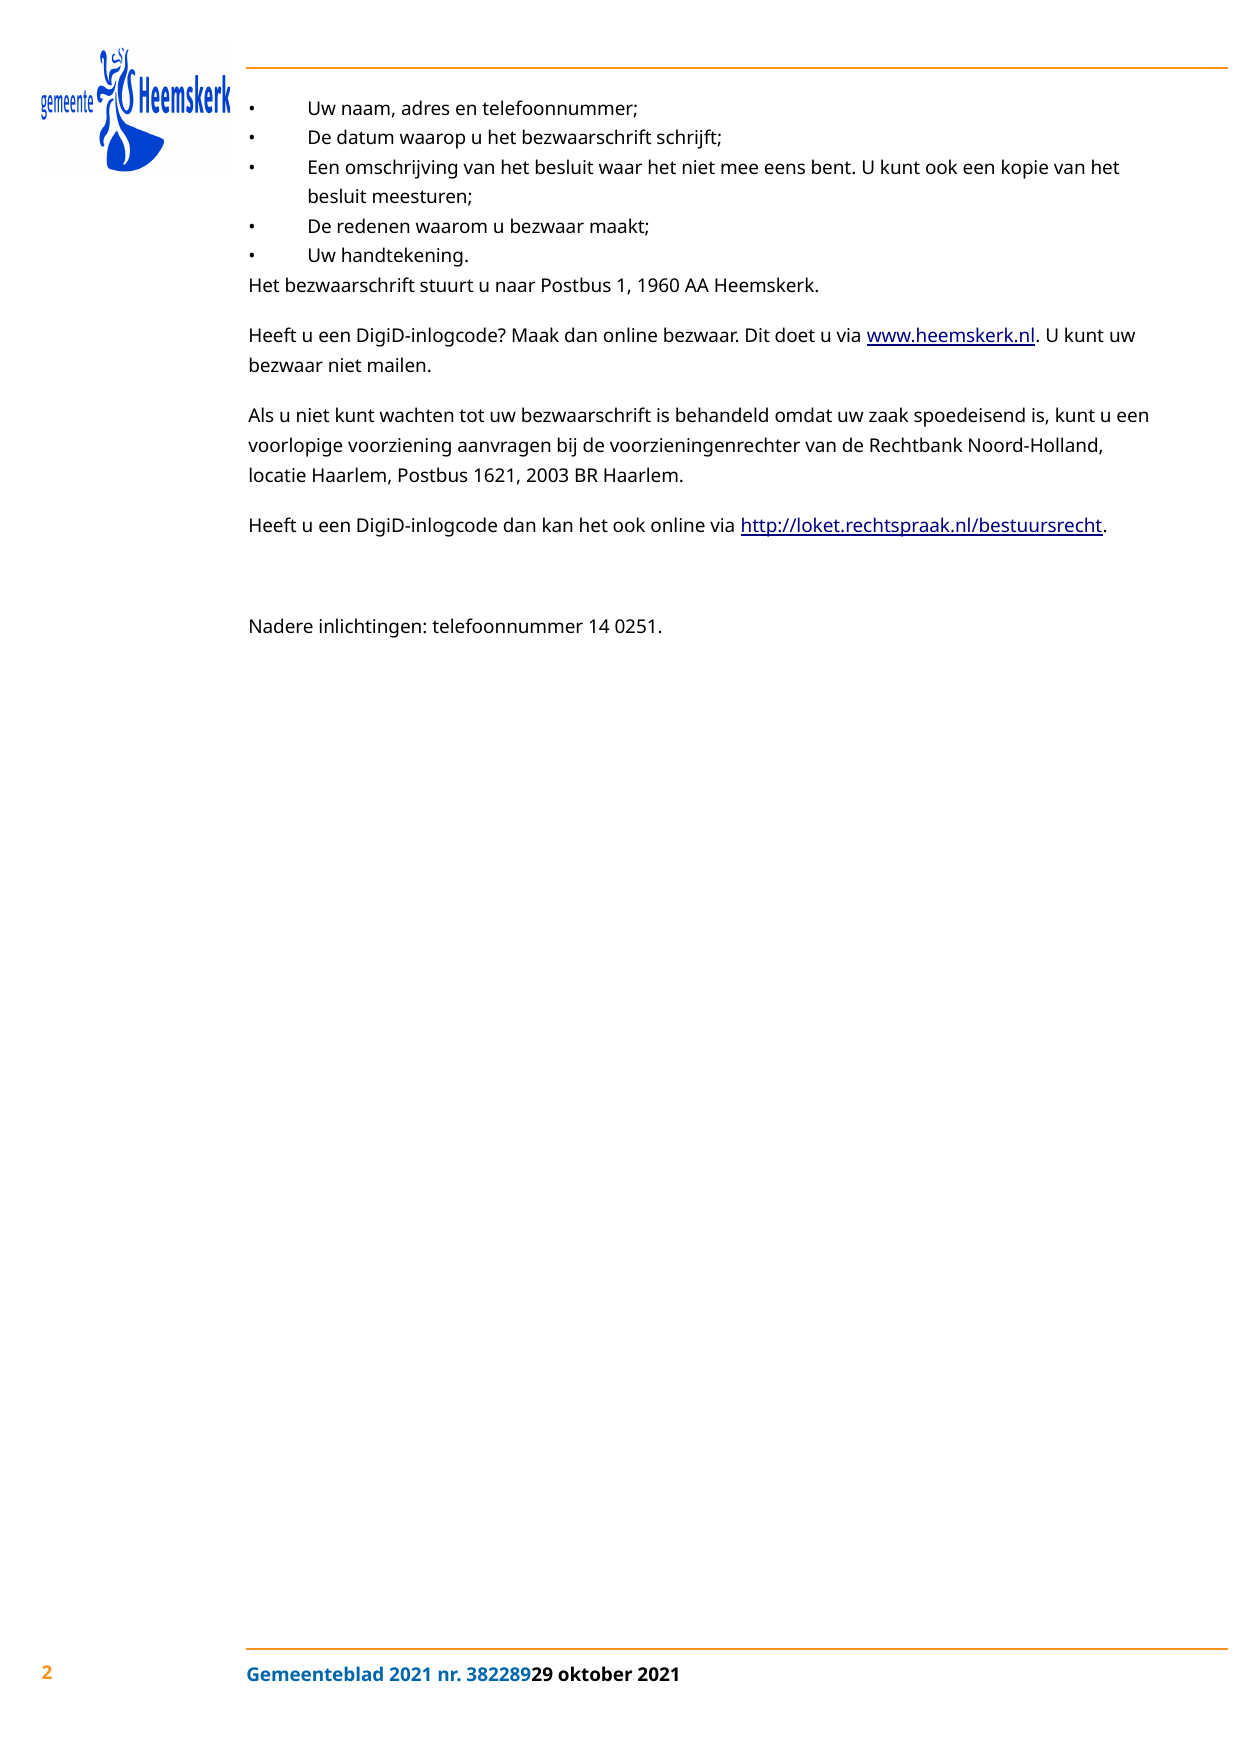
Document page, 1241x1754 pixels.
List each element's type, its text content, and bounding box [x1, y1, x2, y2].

list Een omschrijving van het besluit waar het niet mee eens bent. U kunt ook een kopie van het besluit meesturen; [248, 154, 1152, 209]
text Als u niet kunt wachten tot uw bezwaarschrift is behandeld omdat uw zaak spoedeisend is, kunt u een voorlopige voorziening aanvragen bij de voorzieningenrechter van de Rechtbank Noord-Holland, locatie Haarlem, Postbus 1621, 2003 BR Haarlem. [248, 403, 1152, 488]
picture [41, 47, 231, 172]
text Nadere inlichtingen: telefoonnummer 14 0251. [248, 613, 1152, 639]
list De redenen waarom u bezwaar maakt; [248, 213, 1152, 239]
text Het bezwaarschrift stuurt u naar Postbus 1, 1960 AA Heemskerk. [248, 272, 1152, 298]
list Uw handtekening. [248, 243, 1152, 268]
list Uw naam, adres en telefoonnummer; [248, 95, 1152, 121]
list De datum waarop u het bezwaarschrift schrijft; [248, 124, 1152, 150]
text Heeft u een DigiD-inlogcode dan kan het ook online via http://loket.rechtspraak.nl/bestuursrecht. [248, 512, 1152, 538]
text Heeft u een DigiD-inlogcode? Maak dan online bezwaar. Dit doet u via www.heemskerk.nl. U kunt uw bezwaar niet mailen. [248, 323, 1152, 378]
